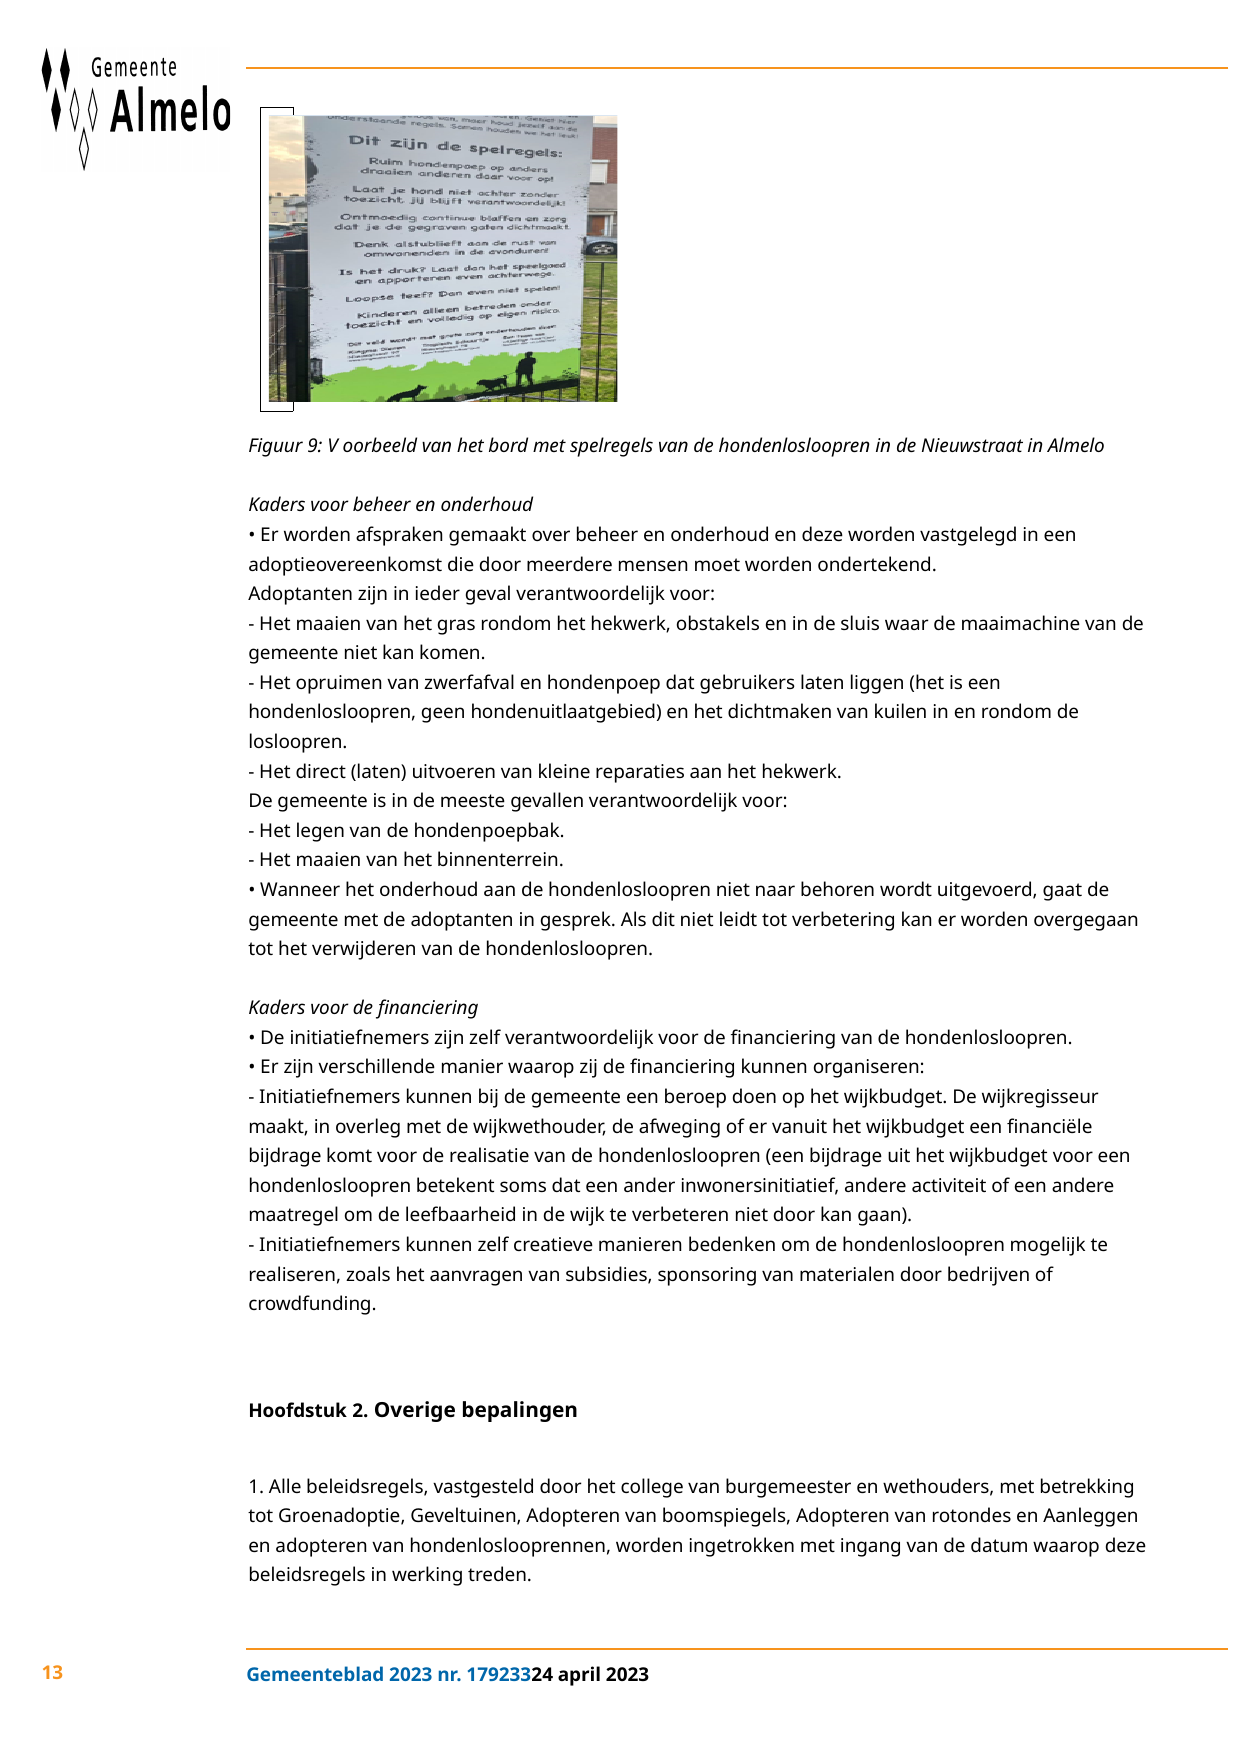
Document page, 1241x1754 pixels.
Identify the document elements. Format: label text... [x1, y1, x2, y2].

text - Het legen van de hondenpoepbak. [248, 817, 1152, 843]
text • De initiatiefnemers zijn zelf verantwoordelijk voor de financiering van de hondenlosloopren. [248, 1024, 1152, 1050]
text • Wanneer het onderhoud aan de hondenlosloopren niet naar behoren wordt uitgevoerd, gaat de gemeente met de adoptanten in gesprek. Als dit niet leidt tot verbetering kan er worden overgegaan tot het verwijderen van de hondenlosloopren. [248, 876, 1152, 961]
text Hoofdstuk 2. Overige bepalingen [248, 1395, 1152, 1423]
text • Er worden afspraken gemaakt over beheer en onderhoud en deze worden vastgelegd in een adoptieovereenkomst die door meerdere mensen moet worden ondertekend. [248, 521, 1152, 576]
text - Het maaien van het gras rondom het hekwerk, obstakels en in de sluis waar de maaimachine van de gemeente niet kan komen. [248, 610, 1152, 665]
text - Het opruimen van zwerfafval en hondenpoep dat gebruikers laten liggen (het is een hondenlosloopren, geen hondenuitlaatgebied) en het dichtmaken van kuilen in en rondom de losloopren. [248, 669, 1152, 754]
picture [41, 47, 231, 172]
text • Er zijn verschillende manier waarop zij de financiering kunnen organiseren: [248, 1054, 1152, 1079]
picture [268, 115, 618, 402]
text Figuur 9: V oorbeeld van het bord met spelregels van de hondenlosloopren in de Nieuwstraat in Almelo [248, 432, 1152, 458]
text Kaders voor de financiering [248, 994, 1152, 1020]
text - Het maaien van het binnenterrein. [248, 847, 1152, 872]
text - Initiatiefnemers kunnen bij de gemeente een beroep doen op het wijkbudget. De wijkregisseur maakt, in overleg met de wijkwethouder, de afweging of er vanuit het wijkbudget een financiële bijdrage komt voor de realisatie van de hondenlosloopren (een bijdrage uit het wijkbudget voor een hondenlosloopren betekent soms dat een ander inwonersinitiatief, andere activiteit of een andere maatregel om de leefbaarheid in de wijk te verbeteren niet door kan gaan). [248, 1083, 1152, 1227]
text Kaders voor beheer en onderhoud [248, 492, 1152, 517]
text Adoptanten zijn in ieder geval verantwoordelijk voor: [248, 580, 1152, 606]
text - Het direct (laten) uitvoeren van kleine reparaties aan het hekwerk. [248, 758, 1152, 783]
text - Initiatiefnemers kunnen zelf creatieve manieren bedenken om de hondenlosloopren mogelijk te realiseren, zoals het aanvragen van subsidies, sponsoring van materialen door bedrijven of crowdfunding. [248, 1231, 1152, 1316]
text 1. Alle beleidsregels, vastgesteld door het college van burgemeester en wethouders, met betrekking tot Groenadoptie, Geveltuinen, Adopteren van boomspiegels, Adopteren van rotondes en Aanleggen en adopteren van hondenloslooprennen, worden ingetrokken met ingang van de datum waarop deze beleidsregels in werking treden. [248, 1473, 1152, 1587]
text De gemeente is in de meeste gevallen verantwoordelijk voor: [248, 787, 1152, 813]
